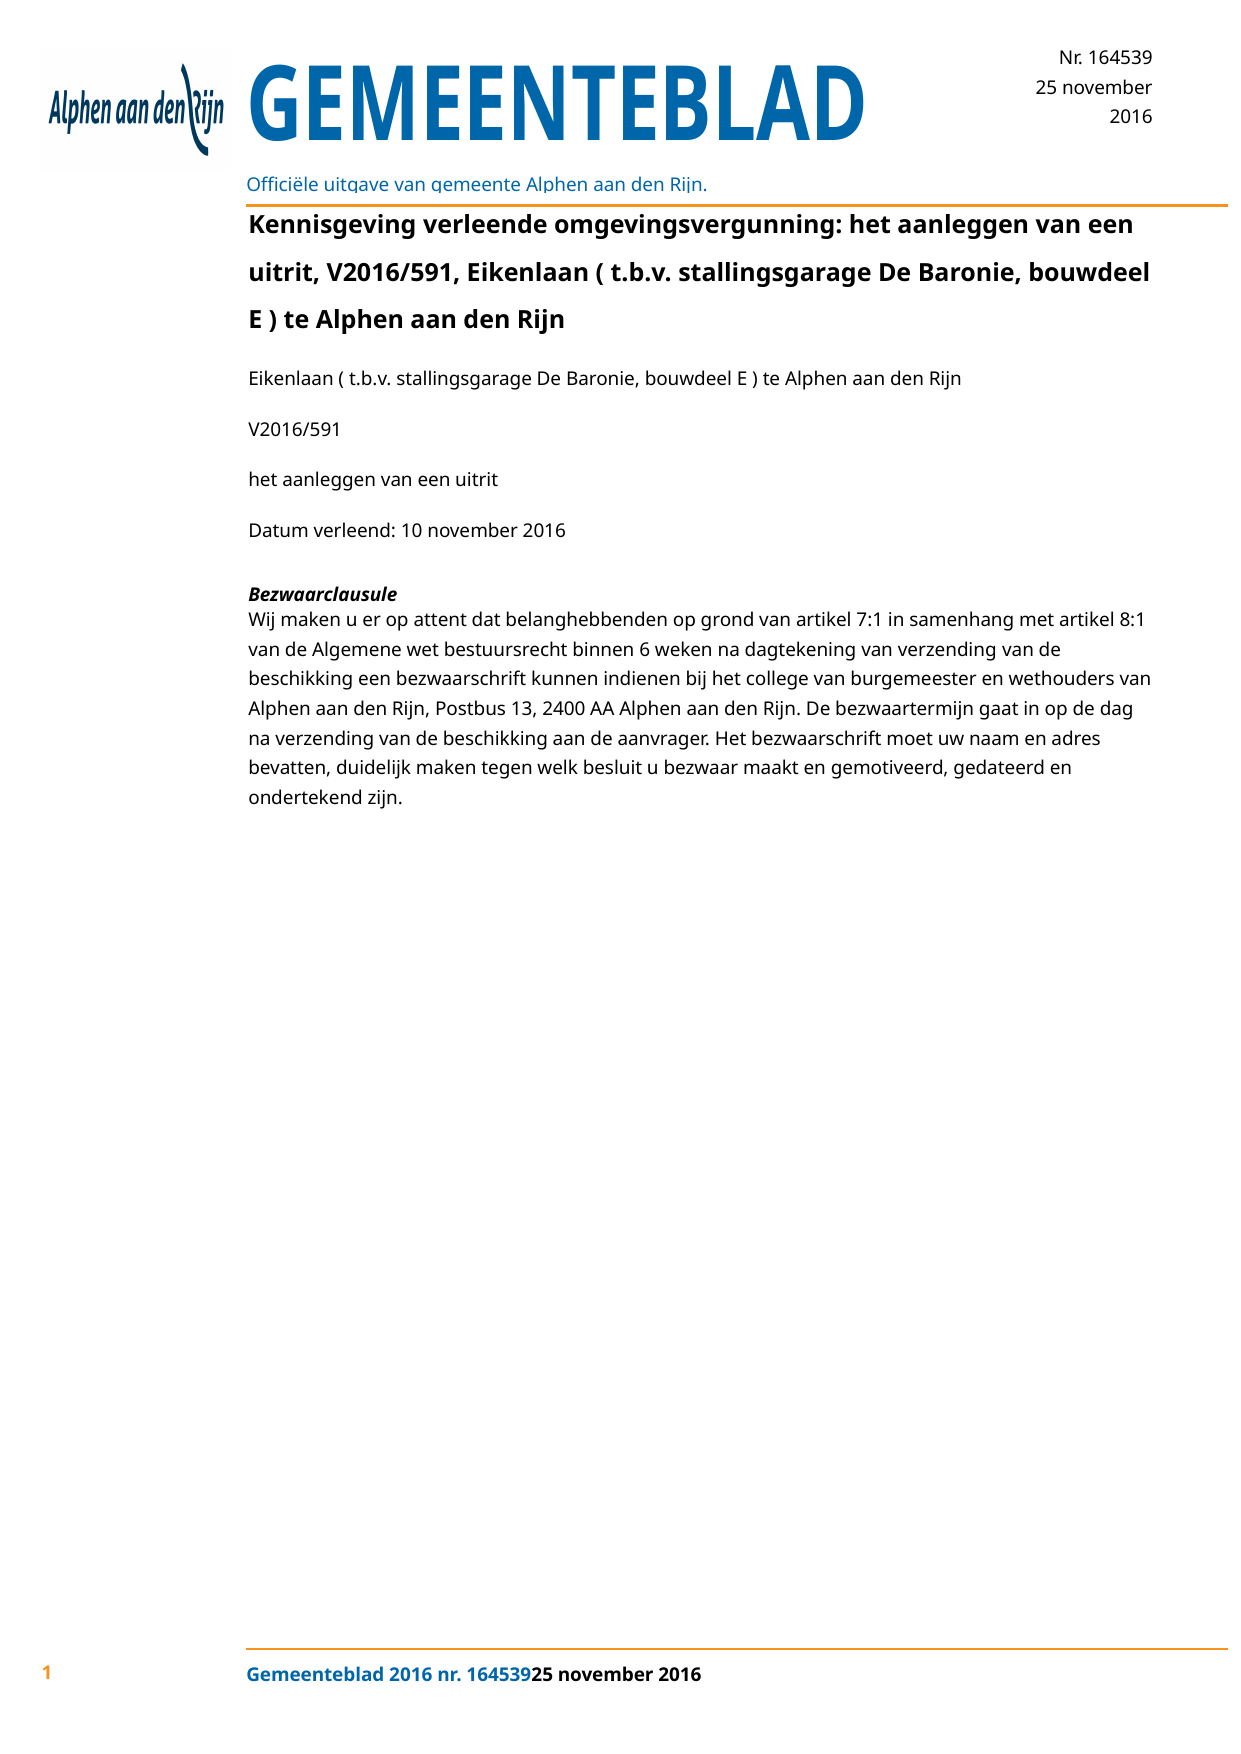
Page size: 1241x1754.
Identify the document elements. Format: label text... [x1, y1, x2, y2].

text Eikenlaan ( t.b.v. stallingsgarage De Baronie, bouwdeel E ) te Alphen aan den Rijn [248, 366, 1152, 391]
picture [41, 47, 231, 172]
text Wij maken u er op attent dat belanghebbenden op grond van artikel 7:1 in samenhang met artikel 8:1 van de Algemene wet bestuursrecht binnen 6 weken na dagtekening van verzending van de beschikking een bezwaarschrift kunnen indienen bij het college van burgemeester en wethouders van Alphen aan den Rijn, Postbus 13, 2400 AA Alphen aan den Rijn. De bezwaartermijn gaat in op de dag na verzending van de beschikking aan de aanvrager. Het bezwaarschrift moet uw naam en adres bevatten, duidelijk maken tegen welk besluit u bezwaar maakt en gemotiveerd, gedateerd en ondertekend zijn. [248, 606, 1152, 810]
text V2016/591 [248, 416, 1152, 442]
text het aanleggen van een uitrit [248, 466, 1152, 492]
text Datum verleend: 10 november 2016 [248, 517, 1152, 542]
text Kennisgeving verleende omgevingsvergunning: het aanleggen van een uitrit, V2016/591, Eikenlaan ( t.b.v. stallingsgarage De Baronie, bouwdeel E ) te Alphen aan den Rijn [248, 207, 1152, 336]
text Bezwaarclausule [248, 581, 1152, 606]
